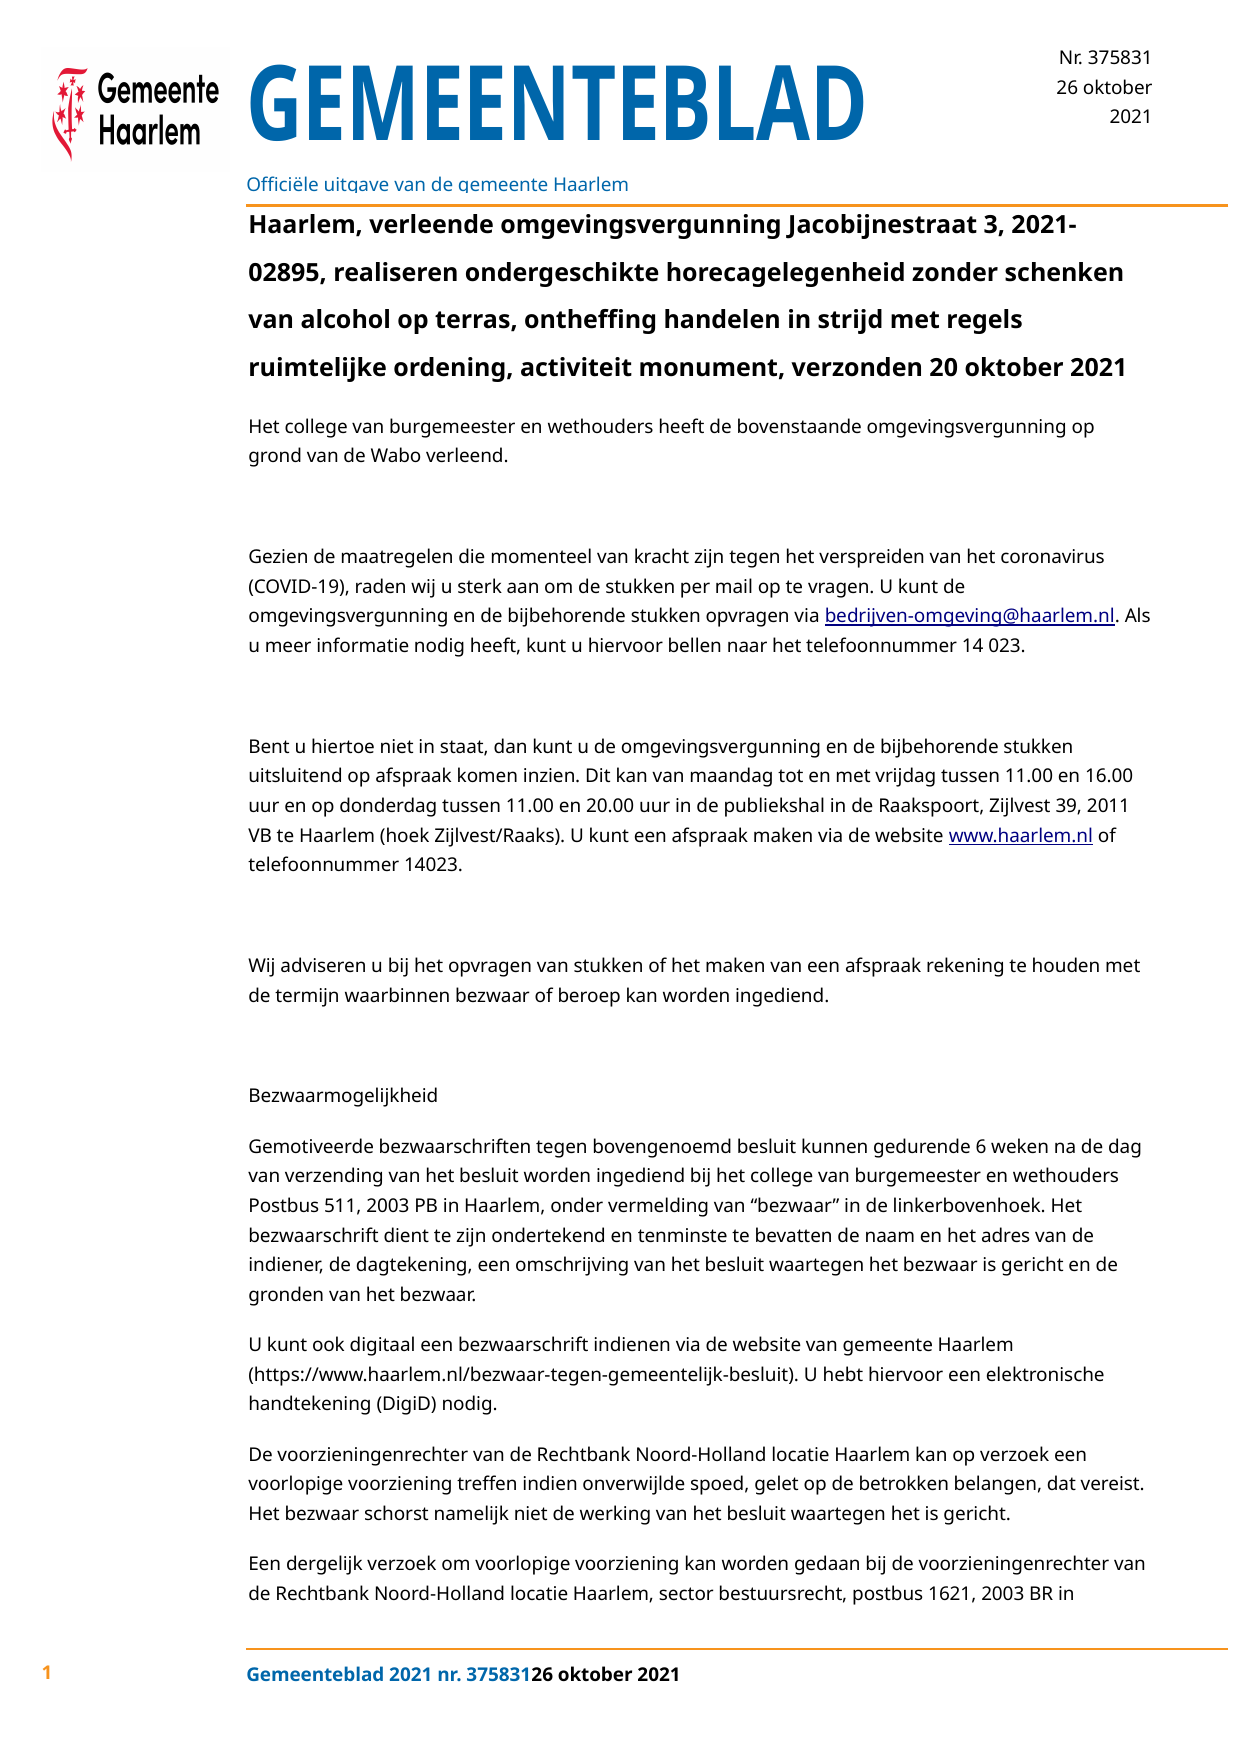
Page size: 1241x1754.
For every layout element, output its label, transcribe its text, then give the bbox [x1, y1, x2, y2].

text Gezien de maatregelen die momenteel van kracht zijn tegen het verspreiden van het coronavirus (COVID-19), raden wij u sterk aan om de stukken per mail op te vragen. U kunt de omgevingsvergunning en de bijbehorende stukken opvragen via bedrijven-omgeving@haarlem.nl. Als u meer informatie nodig heeft, kunt u hiervoor bellen naar het telefoonnummer 14 023. [248, 543, 1152, 658]
text Het college van burgemeester en wethouders heeft de bovenstaande omgevingsvergunning op grond van de Wabo verleend. [248, 413, 1152, 468]
text Gemotiveerde bezwaarschriften tegen bovengenoemd besluit kunnen gedurende 6 weken na de dag van verzending van het besluit worden ingediend bij het college van burgemeester en wethouders Postbus 511, 2003 PB in Haarlem, onder vermelding van “bezwaar” in de linkerbovenhoek. Het bezwaarschrift dient te zijn ondertekend en tenminste te bevatten de naam en het adres van de indiener, de dagtekening, een omschrijving van het besluit waartegen het bezwaar is gericht en de gronden van het bezwaar. [248, 1133, 1152, 1307]
text Bezwaarmogelijkheid [248, 1083, 1152, 1108]
text Een dergelijk verzoek om voorlopige voorziening kan worden gedaan bij de voorzieningenrechter van de Rechtbank Noord-Holland locatie Haarlem, sector bestuursrecht, postbus 1621, 2003 BR in [248, 1551, 1152, 1606]
text De voorzieningenrechter van de Rechtbank Noord-Holland locatie Haarlem kan op verzoek een voorlopige voorziening treffen indien onverwijlde spoed, gelet op de betrokken belangen, dat vereist. Het bezwaar schorst namelijk niet de werking van het besluit waartegen het is gericht. [248, 1441, 1152, 1526]
text Wij adviseren u bij het opvragen van stukken of het maken van een afspraak rekening te houden met de termijn waarbinnen bezwaar of beroep kan worden ingediend. [248, 952, 1152, 1008]
text Haarlem, verleende omgevingsvergunning Jacobijnestraat 3, 2021-02895, realiseren ondergeschikte horecagelegenheid zonder schenken van alcohol op terras, ontheffing handelen in strijd met regels ruimtelijke ordening, activiteit monument, verzonden 20 oktober 2021 [248, 207, 1152, 384]
text U kunt ook digitaal een bezwaarschrift indienen via de website van gemeente Haarlem (https://www.haarlem.nl/bezwaar-tegen-gemeentelijk-besluit). U hebt hiervoor een elektronische handtekening (DigiD) nodig. [248, 1331, 1152, 1416]
text Bent u hiertoe niet in staat, dan kunt u de omgevingsvergunning en de bijbehorende stukken uitsluitend op afspraak komen inzien. Dit kan van maandag tot en met vrijdag tussen 11.00 en 16.00 uur en op donderdag tussen 11.00 en 20.00 uur in de publiekshal in de Raakspoort, Zijlvest 39, 2011 VB te Haarlem (hoek Zijlvest/Raaks). U kunt een afspraak maken via de website www.haarlem.nl of telefoonnummer 14023. [248, 733, 1152, 877]
picture [41, 47, 231, 172]
